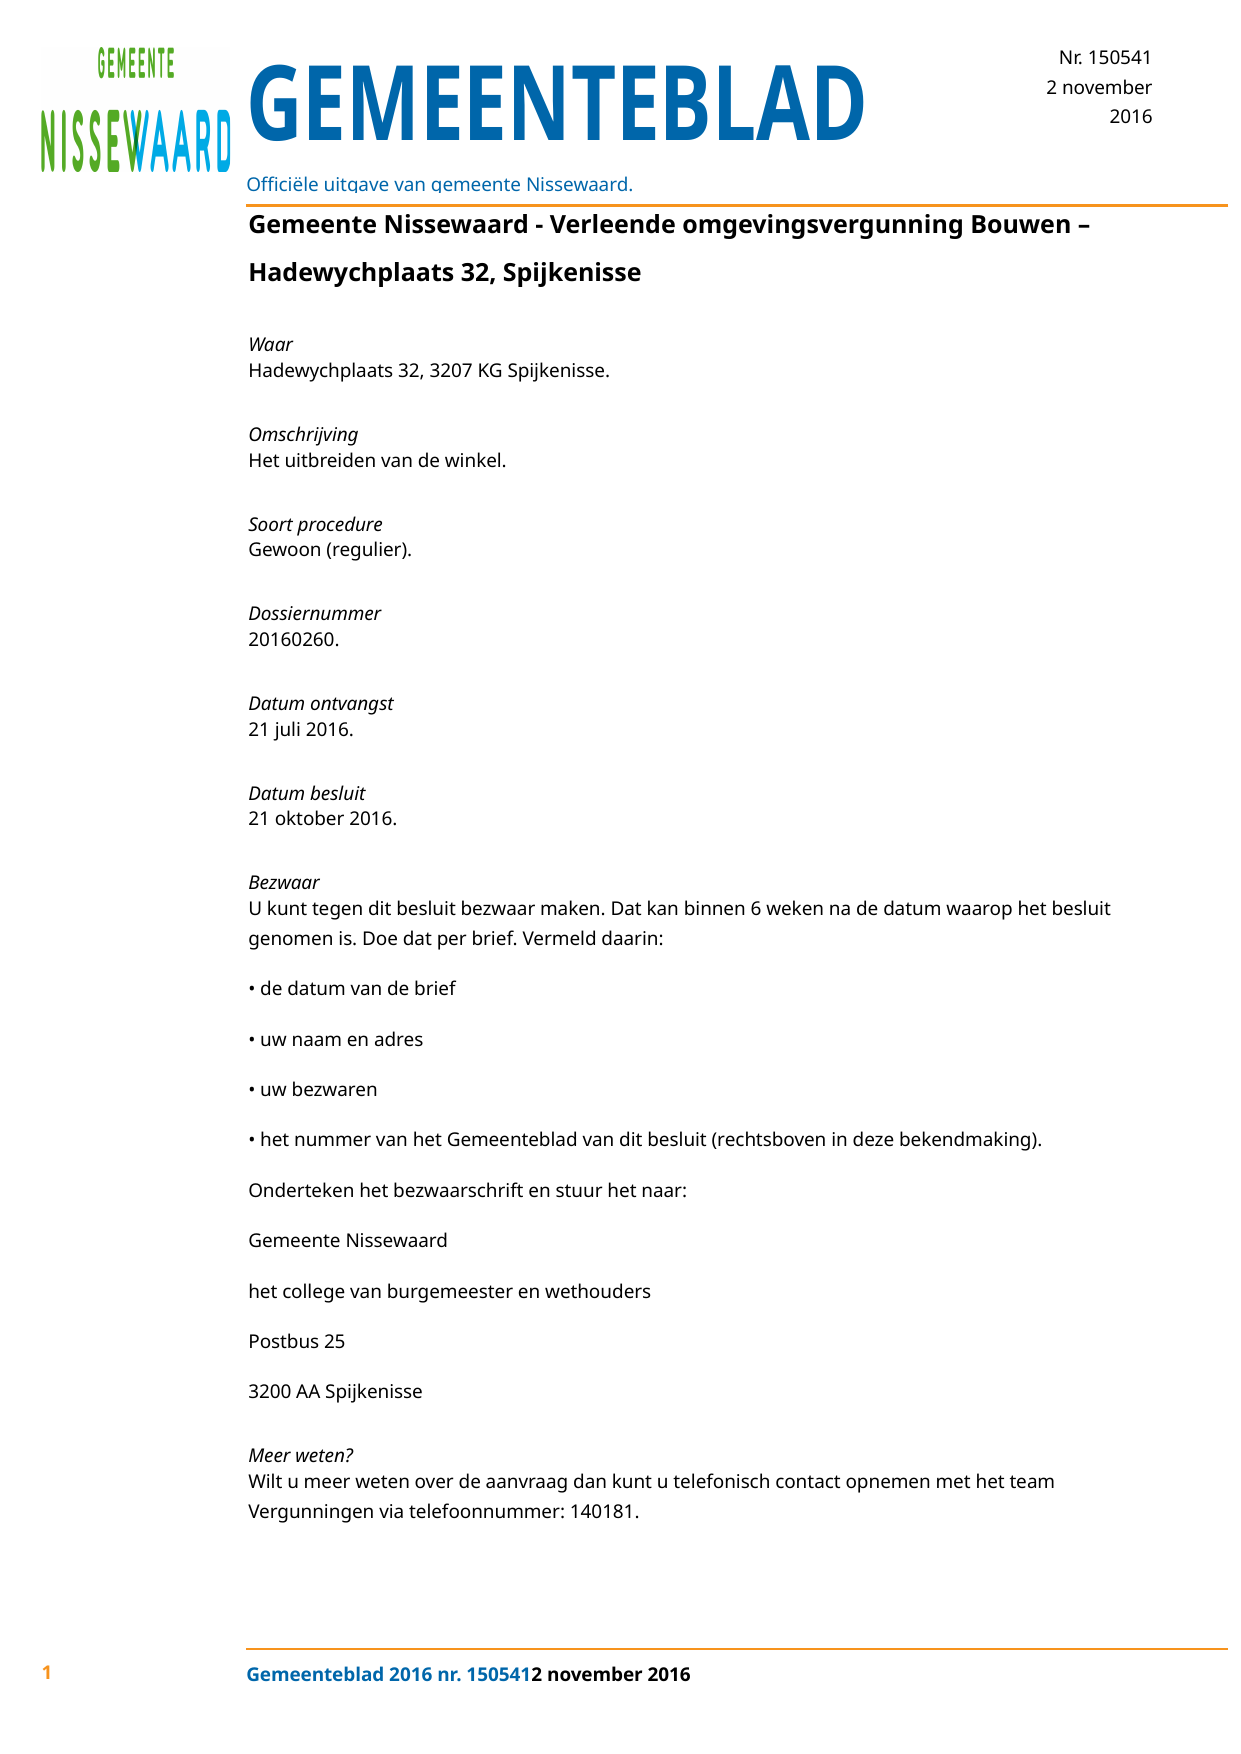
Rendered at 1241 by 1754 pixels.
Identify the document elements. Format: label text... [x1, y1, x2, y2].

text Wilt u meer weten over de aanvraag dan kunt u telefonisch contact opnemen met het team Vergunningen via telefoonnummer: 140181. [248, 1468, 1152, 1524]
text Datum besluit [248, 780, 1152, 806]
text Datum ontvangst [248, 690, 1152, 716]
text U kunt tegen dit besluit bezwaar maken. Dat kan binnen 6 weken na de datum waarop het besluit genomen is. Doe dat per brief. Vermeld daarin: [248, 895, 1152, 951]
text Gemeente Nissewaard - Verleende omgevingsvergunning Bouwen – Hadewychplaats 32, Spijkenisse [248, 207, 1152, 288]
text Soort procedure [248, 511, 1152, 537]
text Het uitbreiden van de winkel. [248, 447, 1152, 473]
text Dossiernummer [248, 601, 1152, 626]
text 21 juli 2016. [248, 716, 1152, 742]
picture [176, 157, 187, 172]
text 21 oktober 2016. [248, 806, 1152, 831]
text • uw naam en adres [248, 1026, 1152, 1051]
text Gemeente Nissewaard [248, 1227, 1152, 1253]
text • de datum van de brief [248, 975, 1152, 1001]
text Gewoon (regulier). [248, 537, 1152, 562]
text Onderteken het bezwaarschrift en stuur het naar: [248, 1177, 1152, 1203]
text Omschrijving [248, 421, 1152, 447]
picture [41, 47, 231, 172]
text • uw bezwaren [248, 1076, 1152, 1102]
text Hadewychplaats 32, 3207 KG Spijkenisse. [248, 357, 1152, 383]
text Bezwaar [248, 869, 1152, 895]
picture [200, 151, 206, 172]
text Waar [248, 331, 1152, 357]
picture [154, 157, 165, 172]
picture [201, 122, 206, 138]
text 3200 AA Spijkenisse [248, 1379, 1152, 1404]
text het college van burgemeester en wethouders [248, 1278, 1152, 1303]
picture [222, 122, 227, 160]
text Meer weten? [248, 1443, 1152, 1468]
text • het nummer van het Gemeenteblad van dit besluit (rechtsboven in deze bekendmaking). [248, 1127, 1152, 1152]
text Postbus 25 [248, 1328, 1152, 1354]
text 20160260. [248, 626, 1152, 652]
